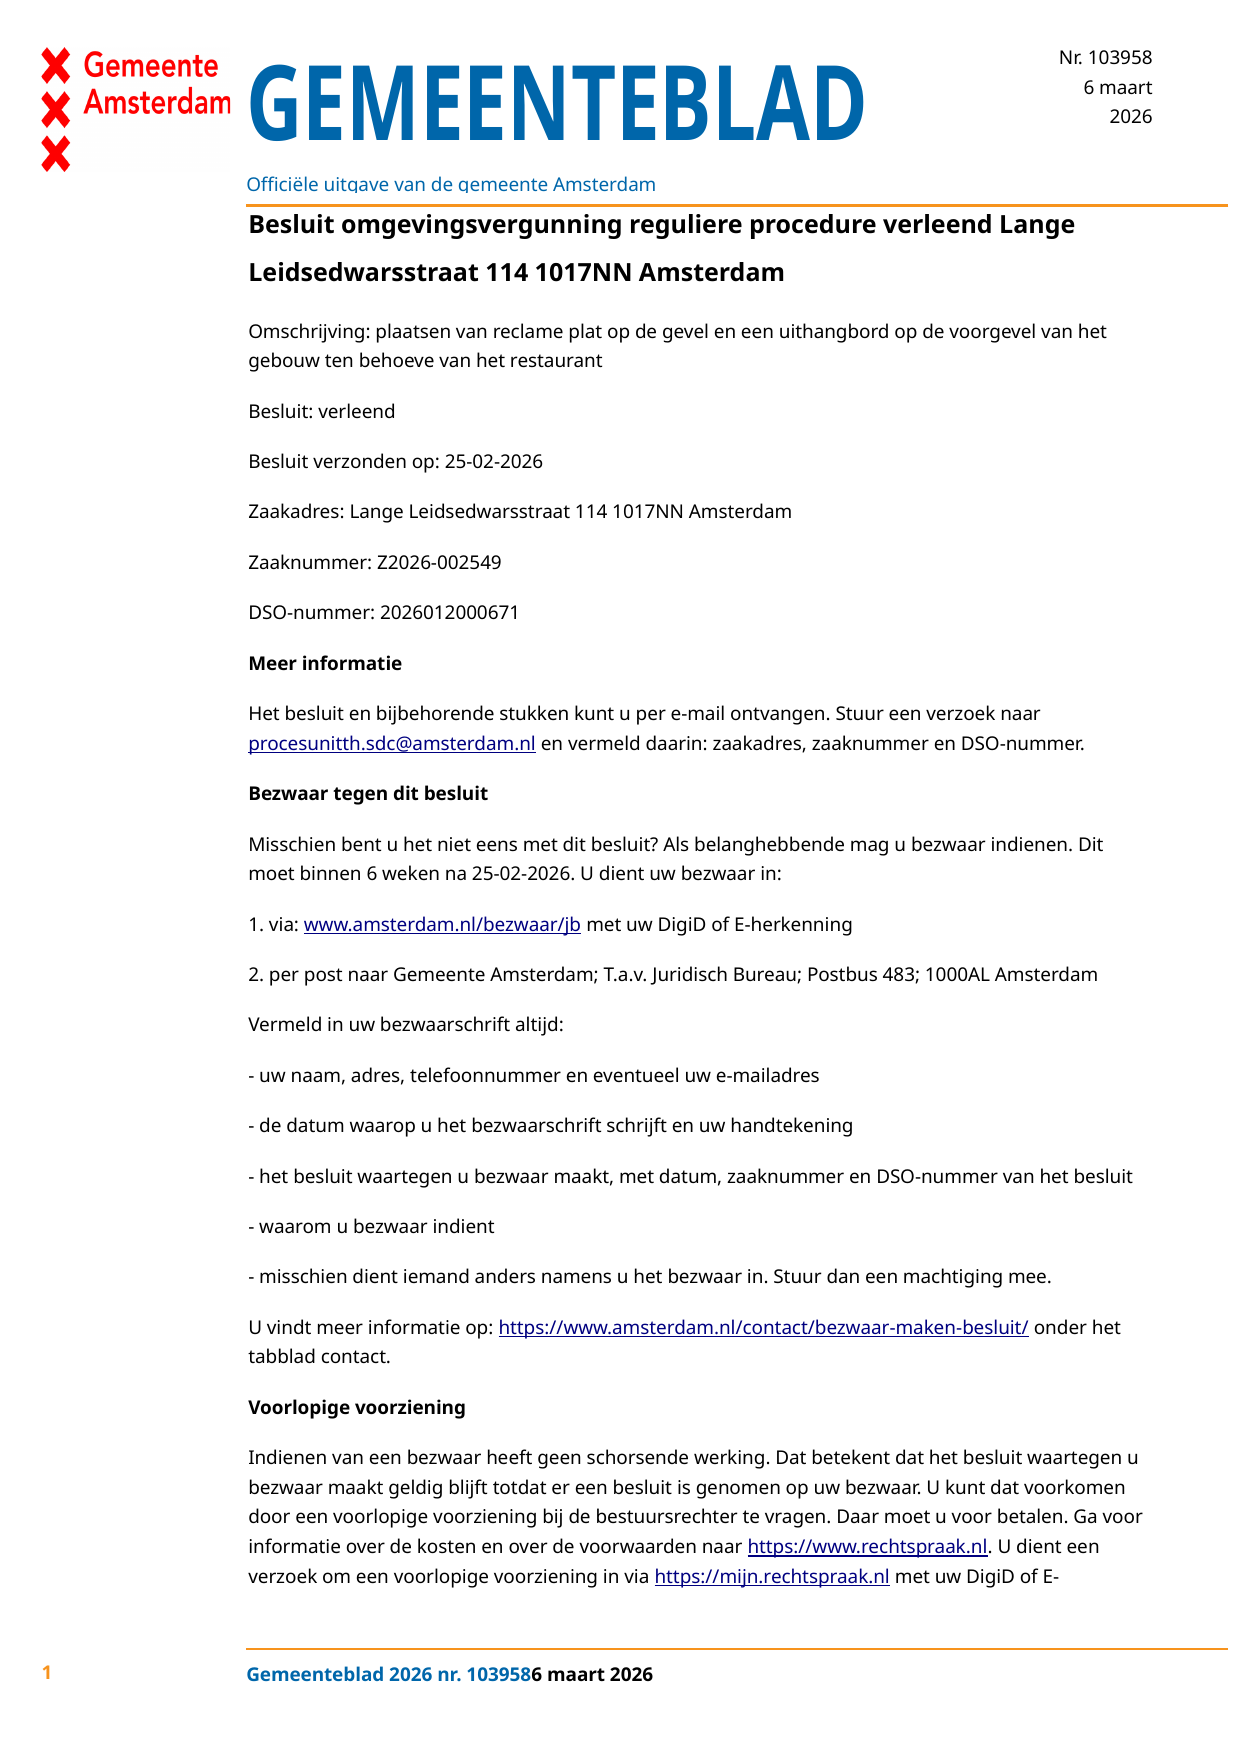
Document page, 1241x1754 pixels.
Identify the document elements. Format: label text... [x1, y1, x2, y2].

text Vermeld in uw bezwaarschrift altijd: [248, 1012, 1152, 1037]
text Omschrijving: plaatsen van reclame plat op de gevel en een uithangbord op de voorgevel van het gebouw ten behoeve van het restaurant [248, 318, 1152, 373]
text Indienen van een bezwaar heeft geen schorsende werking. Dat betekent dat het besluit waartegen u bezwaar maakt geldig blijft totdat er een besluit is genomen op uw bezwaar. U kunt dat voorkomen door een voorlopige voorziening bij de bestuursrechter te vragen. Daar moet u voor betalen. Ga voor informatie over de kosten en over de voorwaarden naar https://www.rechtspraak.nl. U dient een verzoek om een voorlopige voorziening in via https://mijn.rechtspraak.nl met uw DigiD of E- [248, 1444, 1152, 1589]
text Het besluit en bijbehorende stukken kunt u per e-mail ontvangen. Stuur een verzoek naar procesunitth.sdc@amsterdam.nl en vermeld daarin: zaakadres, zaaknummer en DSO-nummer. [248, 700, 1152, 756]
text U vindt meer informatie op: https://www.amsterdam.nl/contact/bezwaar-maken-besluit/ onder het tabblad contact. [248, 1314, 1152, 1369]
text Meer informatie [248, 650, 1152, 676]
text Voorlopige voorziening [248, 1394, 1152, 1420]
text 1. via: www.amsterdam.nl/bezwaar/jb met uw DigiD of E-herkenning [248, 911, 1152, 937]
text - misschien dient iemand anders namens u het bezwaar in. Stuur dan een machtiging mee. [248, 1264, 1152, 1289]
text Besluit omgevingsvergunning reguliere procedure verleend Lange Leidsedwarsstraat 114 1017NN Amsterdam [248, 207, 1152, 288]
text DSO-nummer: 2026012000671 [248, 599, 1152, 625]
text Besluit: verleend [248, 398, 1152, 424]
text - uw naam, adres, telefoonnummer en eventueel uw e-mailadres [248, 1062, 1152, 1088]
text - waarom u bezwaar indient [248, 1213, 1152, 1239]
picture [41, 47, 231, 172]
text - de datum waarop u het bezwaarschrift schrijft en uw handtekening [248, 1112, 1152, 1138]
text Zaakadres: Lange Leidsedwarsstraat 114 1017NN Amsterdam [248, 499, 1152, 524]
text 2. per post naar Gemeente Amsterdam; T.a.v. Juridisch Bureau; Postbus 483; 1000AL Amsterdam [248, 961, 1152, 987]
text Zaaknummer: Z2026-002549 [248, 549, 1152, 575]
text Bezwaar tegen dit besluit [248, 780, 1152, 806]
text Misschien bent u het niet eens met dit besluit? Als belanghebbende mag u bezwaar indienen. Dit moet binnen 6 weken na 25-02-2026. U dient uw bezwaar in: [248, 831, 1152, 886]
text Besluit verzonden op: 25-02-2026 [248, 448, 1152, 474]
text - het besluit waartegen u bezwaar maakt, met datum, zaaknummer en DSO-nummer van het besluit [248, 1163, 1152, 1189]
